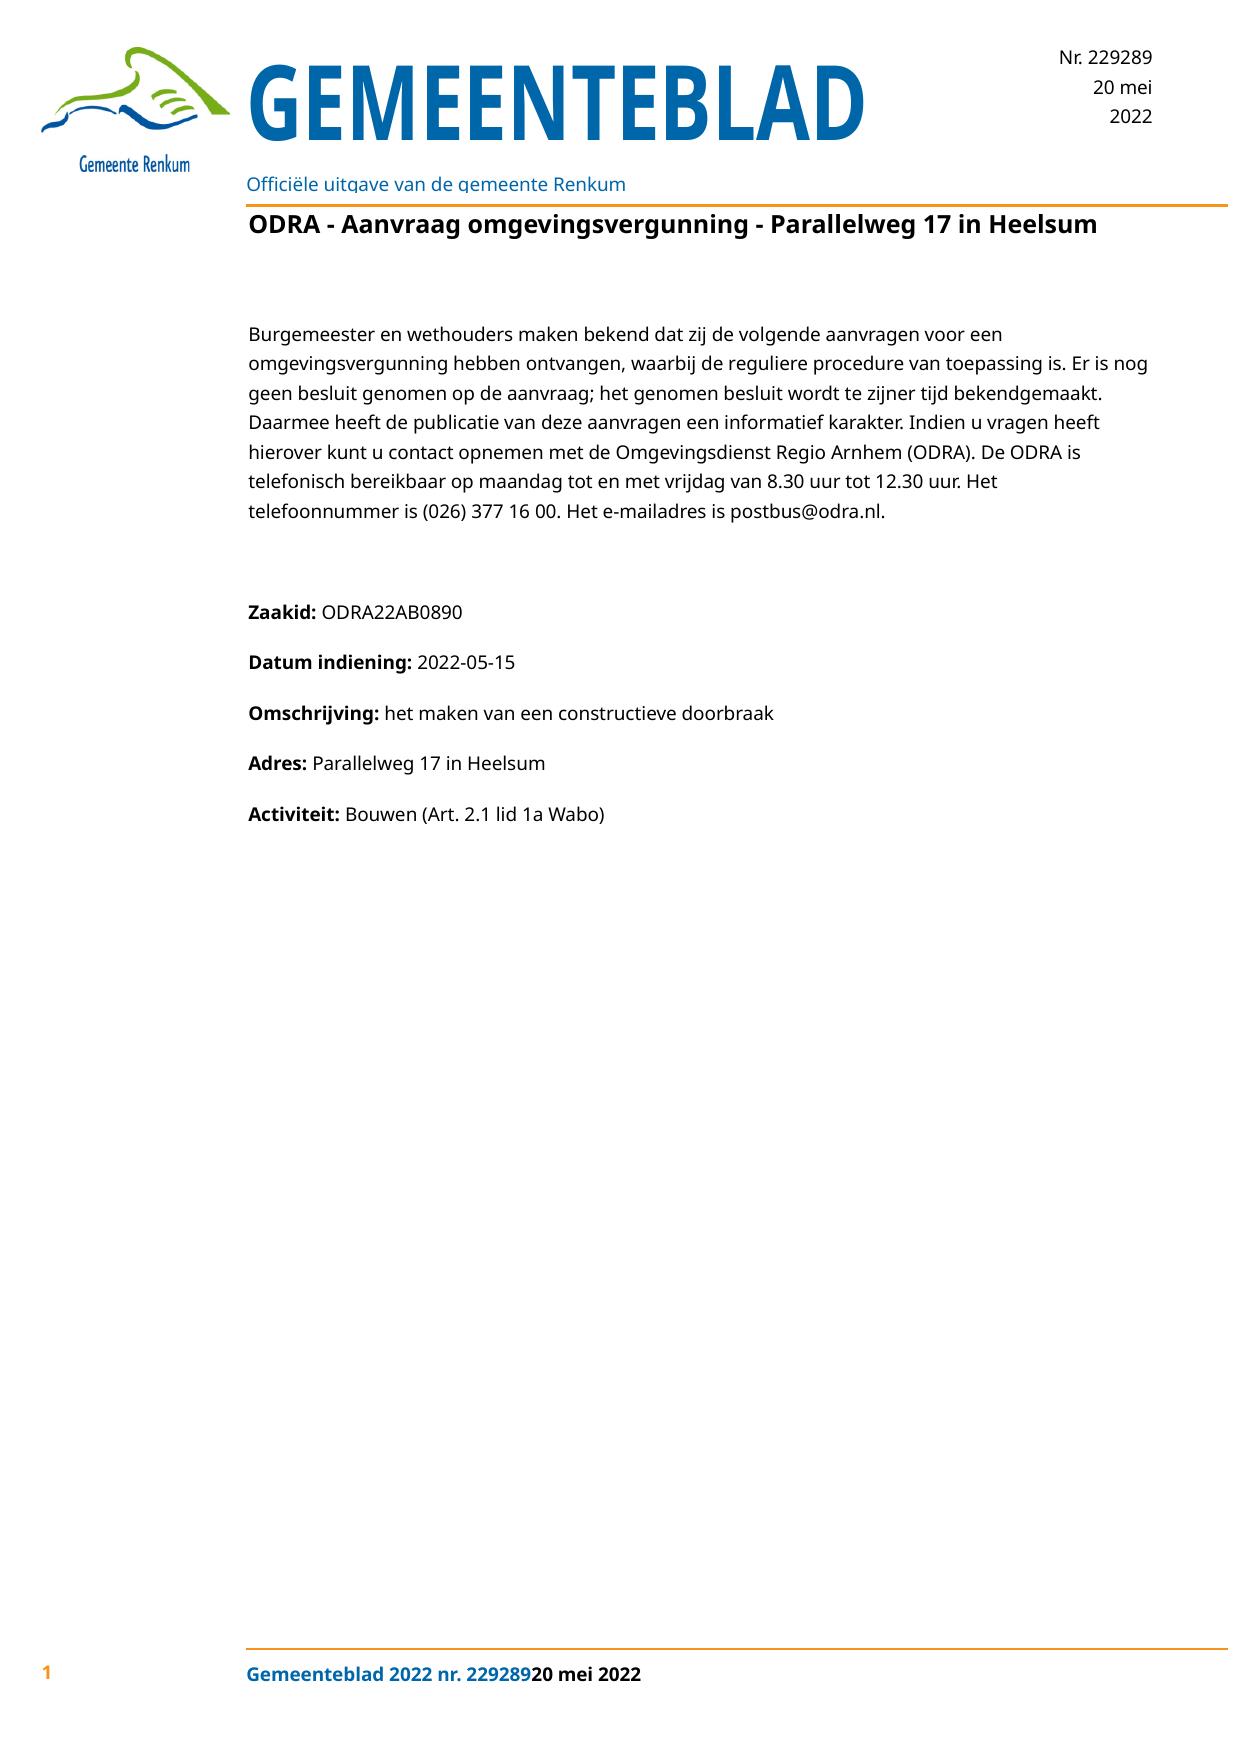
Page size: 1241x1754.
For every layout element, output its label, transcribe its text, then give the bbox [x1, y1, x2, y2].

text Datum indiening: 2022-05-15 [248, 649, 1152, 675]
text ODRA - Aanvraag omgevingsvergunning - Parallelweg 17 in Heelsum [248, 207, 1152, 241]
text Omschrijving: het maken van een constructieve doorbraak [248, 700, 1152, 726]
text Burgemeester en wethouders maken bekend dat zij de volgende aanvragen voor een omgevingsvergunning hebben ontvangen, waarbij de reguliere procedure van toepassing is. Er is nog geen besluit genomen op de aanvraag; het genomen besluit wordt te zijner tijd bekendgemaakt. Daarmee heeft de publicatie van deze aanvragen een informatief karakter. Indien u vragen heeft hierover kunt u contact opnemen met de Omgevingsdienst Regio Arnhem (ODRA). De ODRA is telefonisch bereikbaar op maandag tot en met vrijdag van 8.30 uur tot 12.30 uur. Het telefoonnummer is (026) 377 16 00. Het e-mailadres is postbus@odra.nl. [248, 321, 1152, 524]
text Activiteit: Bouwen (Art. 2.1 lid 1a Wabo) [248, 801, 1152, 826]
picture [41, 47, 231, 172]
text Zaakid: ODRA22AB0890 [248, 599, 1152, 625]
text Adres: Parallelweg 17 in Heelsum [248, 750, 1152, 776]
